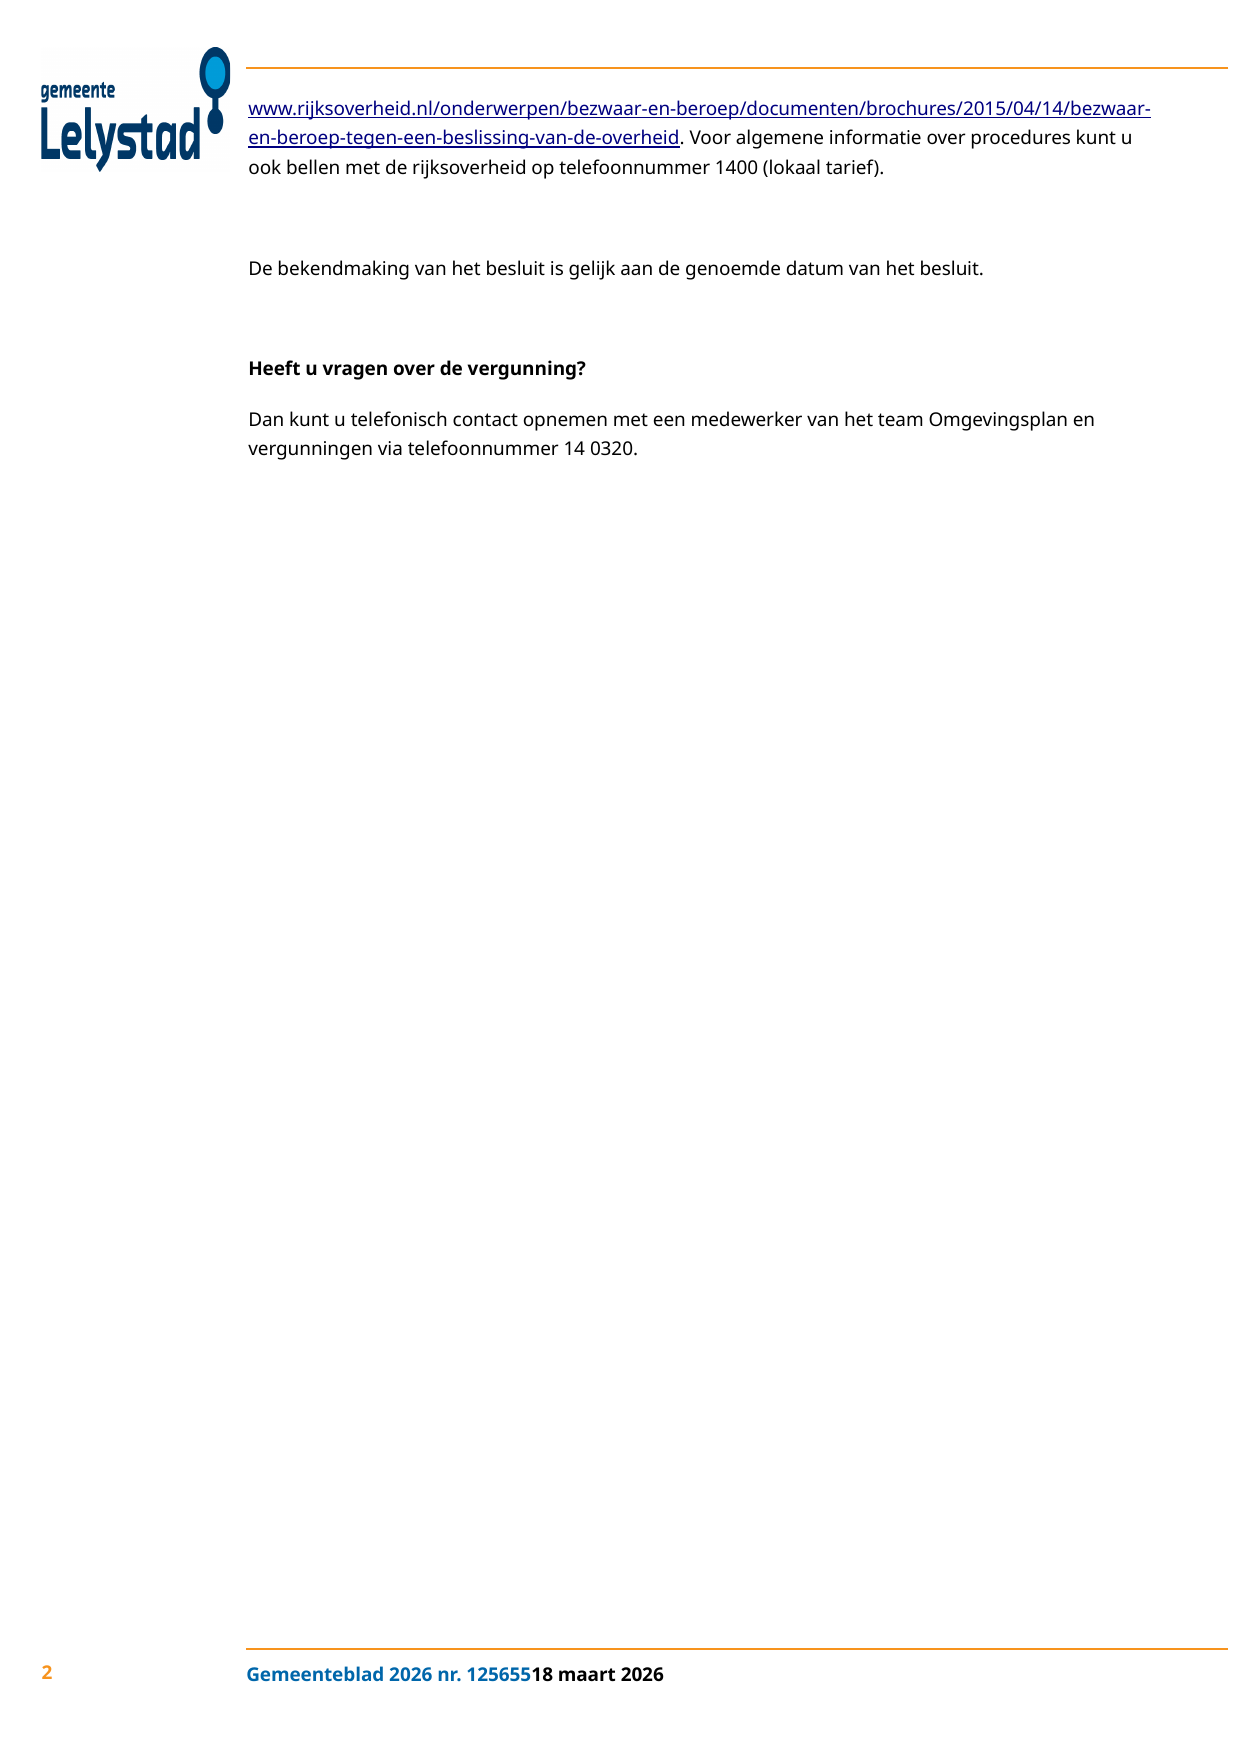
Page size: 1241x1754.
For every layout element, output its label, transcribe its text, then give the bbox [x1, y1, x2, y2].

text De bekendmaking van het besluit is gelijk aan de genoemde datum van het besluit. [248, 255, 1152, 281]
picture [41, 47, 231, 172]
text www.rijksoverheid.nl/onderwerpen/bezwaar-en-beroep/documenten/brochures/2015/04/14/bezwaar-en-beroep-tegen-een-beslissing-van-de-overheid. Voor algemene informatie over procedures kunt u ook bellen met de rijksoverheid op telefoonnummer 1400 (lokaal tarief). [248, 95, 1152, 180]
text Heeft u vragen over de vergunning? [248, 356, 1152, 381]
text Dan kunt u telefonisch contact opnemen met een medewerker van het team Omgevingsplan en vergunningen via telefoonnummer 14 0320. [248, 406, 1152, 461]
